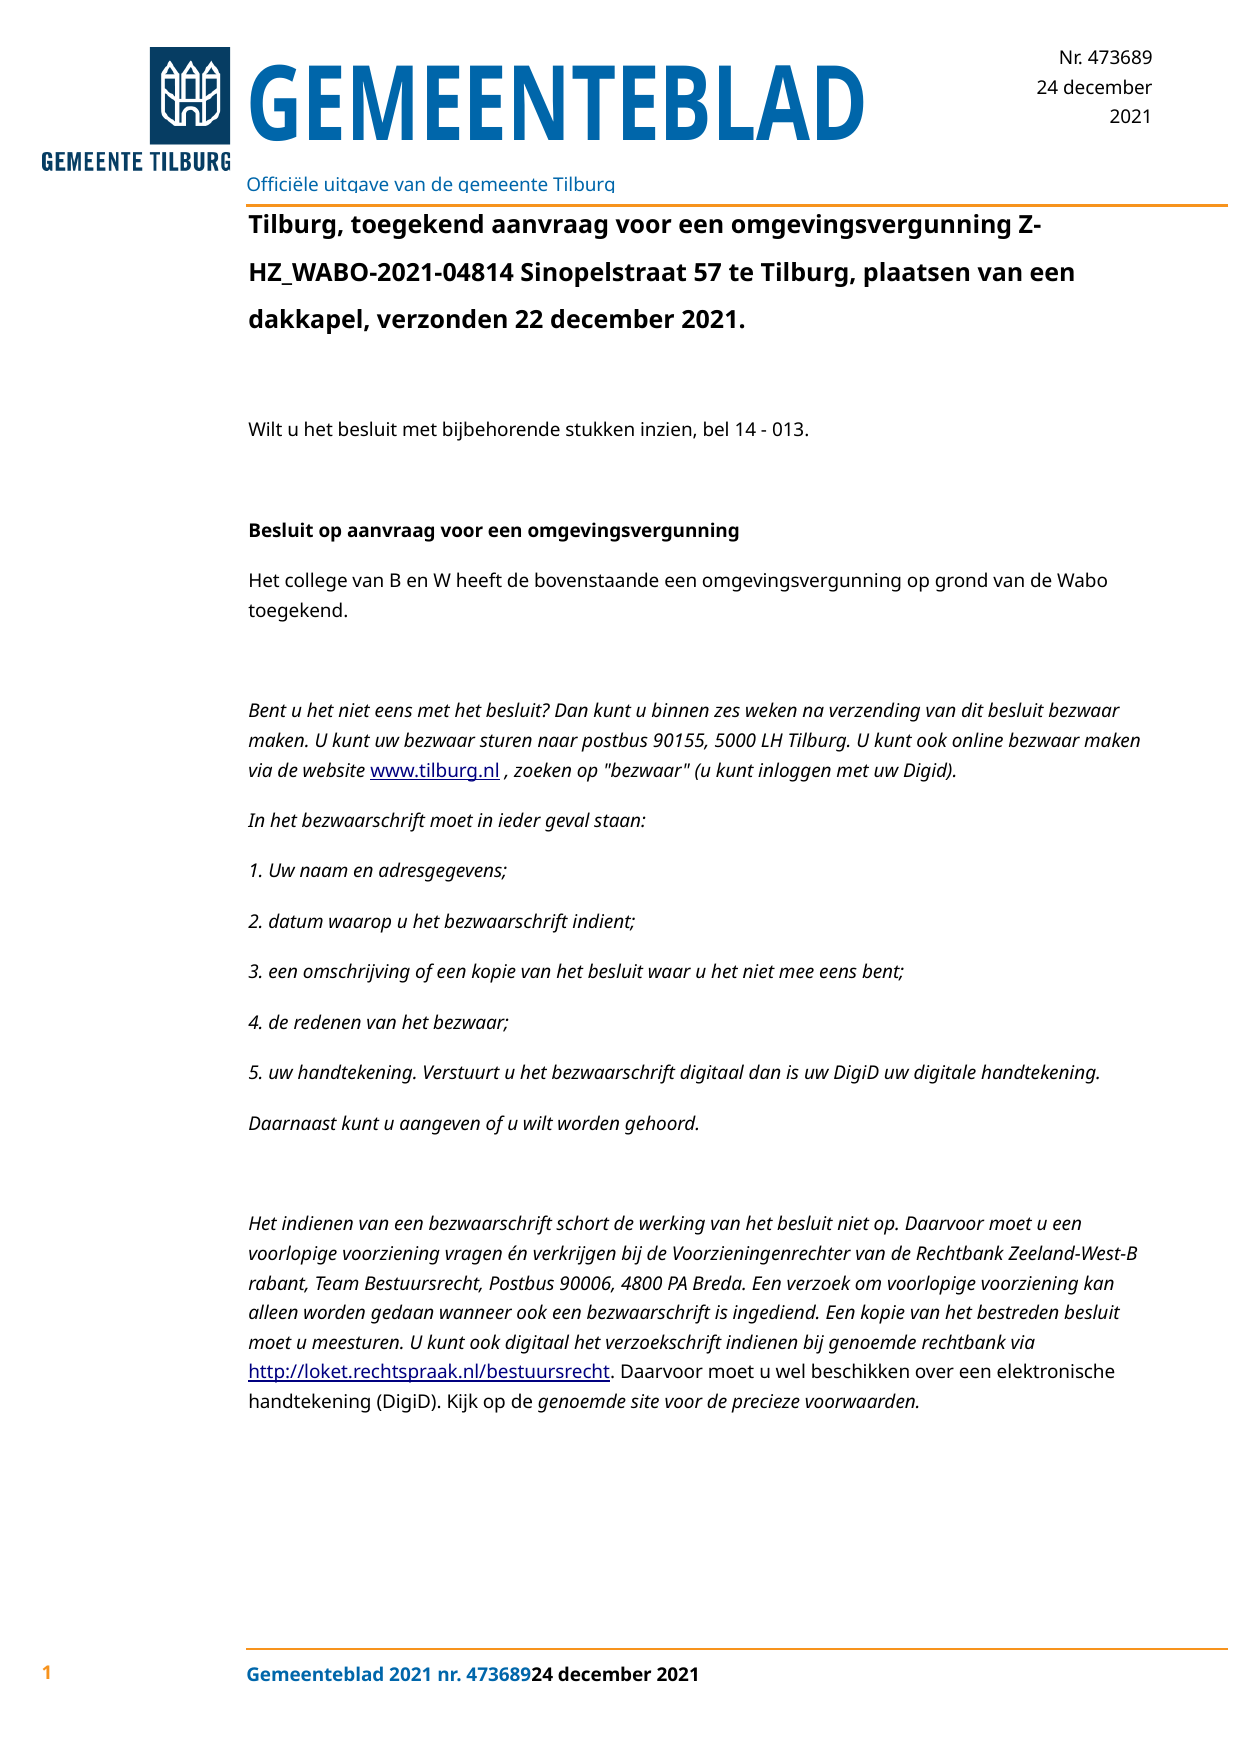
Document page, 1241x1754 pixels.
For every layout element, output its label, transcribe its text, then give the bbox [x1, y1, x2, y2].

text Besluit op aanvraag voor een omgevingsvergunning [248, 517, 1152, 542]
picture [41, 47, 231, 172]
text 3. een omschrijving of een kopie van het besluit waar u het niet mee eens bent; [248, 958, 1152, 984]
text Daarnaast kunt u aangeven of u wilt worden gehoord. [248, 1110, 1152, 1135]
text 4. de redenen van het bezwaar; [248, 1009, 1152, 1034]
text Tilburg, toegekend aanvraag voor een omgevingsvergunning Z-HZ_WABO-2021-04814 Sinopelstraat 57 te Tilburg, plaatsen van een dakkapel, verzonden 22 december 2021. [248, 207, 1152, 336]
text 1. Uw naam en adresgegevens; [248, 858, 1152, 883]
text Wilt u het besluit met bijbehorende stukken inzien, bel 14 - 013. [248, 416, 1152, 442]
text Bent u het niet eens met het besluit? Dan kunt u binnen zes weken na verzending van dit besluit bezwaar maken. U kunt uw bezwaar sturen naar postbus 90155, 5000 LH Tilburg. U kunt ook online bezwaar maken via de website www.tilburg.nl , zoeken op "bezwaar" (u kunt inloggen met uw Digid). [248, 698, 1152, 782]
text Het indienen van een bezwaarschrift schort de werking van het besluit niet op. Daarvoor moet u een voorlopige voorziening vragen én verkrijgen bij de Voorzieningenrechter van de Rechtbank Zeeland-West-B rabant, Team Bestuursrecht, Postbus 90006, 4800 PA Breda. Een verzoek om voorlopige voorziening kan alleen worden gedaan wanneer ook een bezwaarschrift is ingediend. Een kopie van het bestreden besluit moet u meesturen. U kunt ook digitaal het verzoekschrift indienen bij genoemde rechtbank via http://loket.rechtspraak.nl/bestuursrecht. Daarvoor moet u wel beschikken over een elektronische handtekening (DigiD). Kijk op de genoemde site voor de precieze voorwaarden. [248, 1211, 1152, 1414]
text 2. datum waarop u het bezwaarschrift indient; [248, 908, 1152, 934]
text 5. uw handtekening. Verstuurt u het bezwaarschrift digitaal dan is uw DigiD uw digitale handtekening. [248, 1059, 1152, 1085]
text Het college van B en W heeft de bovenstaande een omgevingsvergunning op grond van de Wabo toegekend. [248, 567, 1152, 622]
text In het bezwaarschrift moet in ieder geval staan: [248, 807, 1152, 833]
